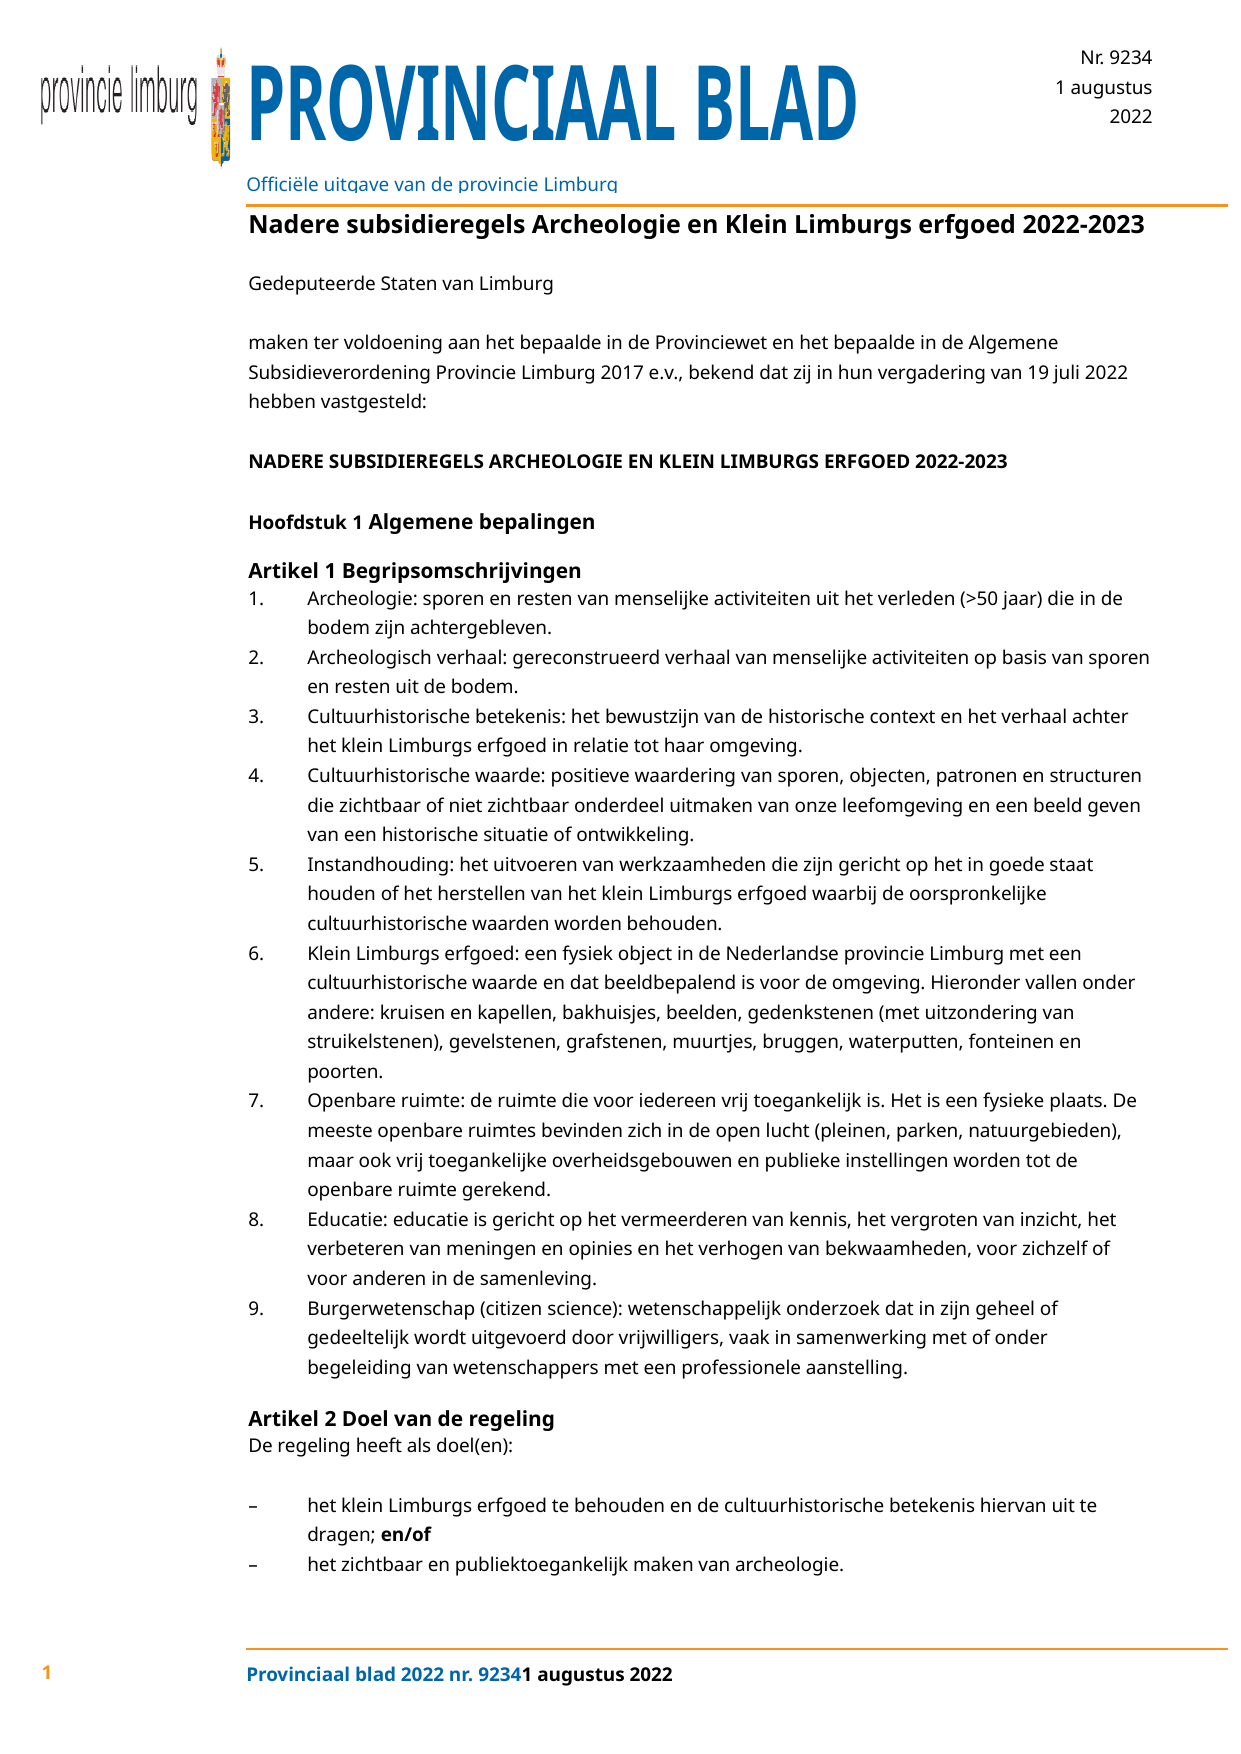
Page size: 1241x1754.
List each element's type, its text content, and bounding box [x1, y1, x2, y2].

list het klein Limburgs erfgoed te behouden en de cultuurhistorische betekenis hiervan uit te dragen; en/of [248, 1492, 1152, 1547]
text Hoofdstuk 1 Algemene bepalingen [248, 507, 1152, 535]
list Openbare ruimte: de ruimte die voor iedereen vrij toegankelijk is. Het is een fysieke plaats. De meeste openbare ruimtes bevinden zich in de open lucht (pleinen, parken, natuurgebieden), maar ook vrij toegankelijke overheidsgebouwen en publieke instellingen worden tot de openbare ruimte gerekend. [248, 1088, 1152, 1202]
text maken ter voldoening aan het bepaalde in de Provinciewet en het bepaalde in de Algemene Subsidieverordening Provincie Limburg 2017 e.v., bekend dat zij in hun vergadering van 19 juli 2022 hebben vastgesteld: [248, 329, 1152, 414]
list Cultuurhistorische betekenis: het bewustzijn van de historische context en het verhaal achter het klein Limburgs erfgoed in relatie tot haar omgeving. [248, 703, 1152, 758]
list Burgerwetenschap (citizen science): wetenschappelijk onderzoek dat in zijn geheel of gedeeltelijk wordt uitgevoerd door vrijwilligers, vaak in samenwerking met of onder begeleiding van wetenschappers met een professionele aanstelling. [248, 1295, 1152, 1379]
list Instandhouding: het uitvoeren van werkzaamheden die zijn gericht op het in goede staat houden of het herstellen van het klein Limburgs erfgoed waarbij de oorspronkelijke cultuurhistorische waarden worden behouden. [248, 851, 1152, 936]
text Gedeputeerde Staten van Limburg [248, 270, 1152, 296]
text Nadere subsidieregels Archeologie en Klein Limburgs erfgoed 2022-2023 [248, 207, 1152, 241]
text Artikel 2 Doel van de regeling [248, 1404, 1152, 1433]
text NADERE SUBSIDIEREGELS ARCHEOLOGIE EN KLEIN LIMBURGS ERFGOED 2022-2023 [248, 448, 1152, 473]
list Archeologisch verhaal: gereconstrueerd verhaal van menselijke activiteiten op basis van sporen en resten uit de bodem. [248, 644, 1152, 699]
picture [41, 47, 231, 172]
list Educatie: educatie is gericht op het vermeerderen van kennis, het vergroten van inzicht, het verbeteren van meningen en opinies en het verhogen van bekwaamheden, voor zichzelf of voor anderen in de samenleving. [248, 1206, 1152, 1291]
list Klein Limburgs erfgoed: een fysiek object in de Nederlandse provincie Limburg met een cultuurhistorische waarde en dat beeldbepalend is voor de omgeving. Hieronder vallen onder andere: kruisen en kapellen, bakhuisjes, beelden, gedenkstenen (met uitzondering van struikelstenen), gevelstenen, grafstenen, muurtjes, bruggen, waterputten, fonteinen en poorten. [248, 940, 1152, 1084]
text Artikel 1 Begripsomschrijvingen [248, 556, 1152, 585]
list Cultuurhistorische waarde: positieve waardering van sporen, objecten, patronen en structuren die zichtbaar of niet zichtbaar onderdeel uitmaken van onze leefomgeving en een beeld geven van een historische situatie of ontwikkeling. [248, 762, 1152, 847]
text De regeling heeft als doel(en): [248, 1433, 1152, 1458]
list het zichtbaar en publiektoegankelijk maken van archeologie. [248, 1551, 1152, 1577]
list Archeologie: sporen en resten van menselijke activiteiten uit het verleden (>50 jaar) die in de bodem zijn achtergebleven. [248, 585, 1152, 640]
